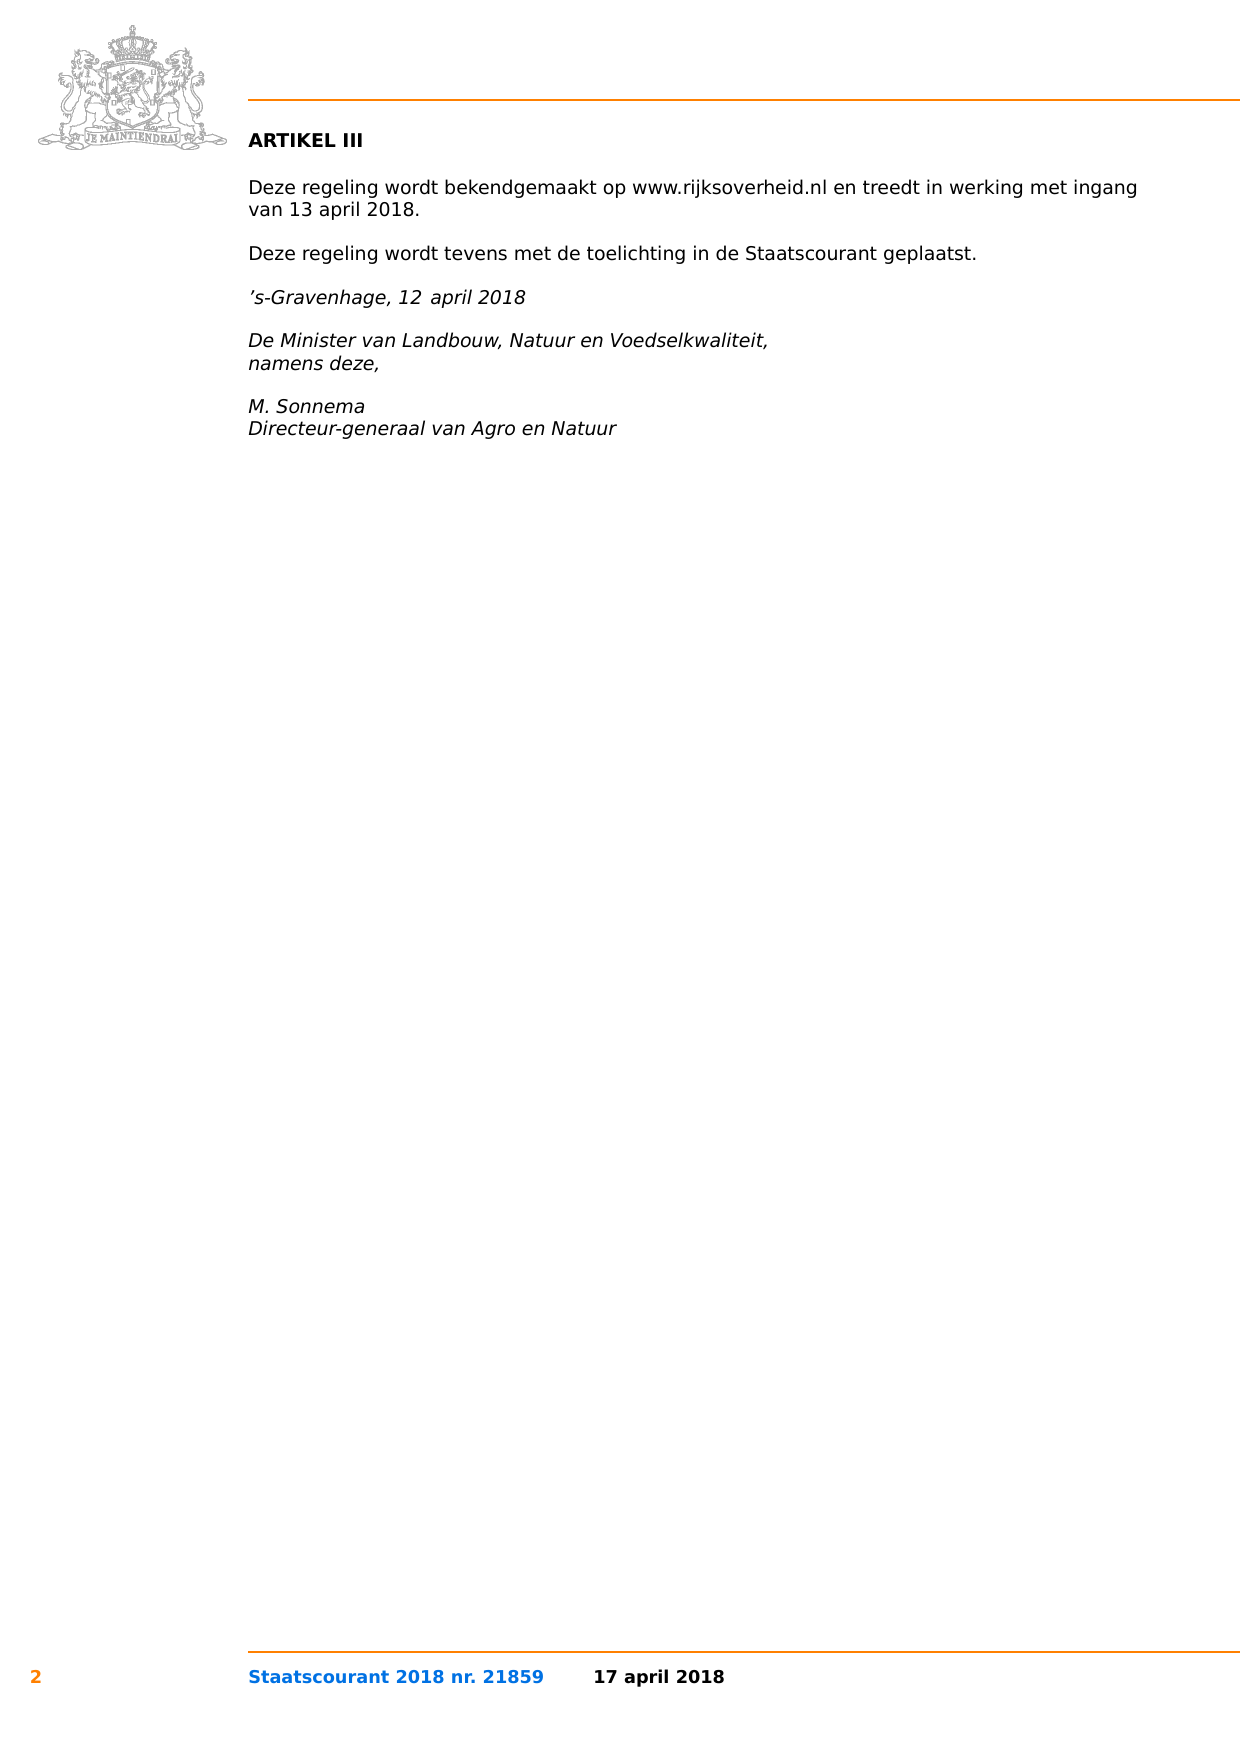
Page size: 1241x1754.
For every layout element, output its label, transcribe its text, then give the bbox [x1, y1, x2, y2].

text Deze regeling wordt tevens met de toelichting in de Staatscourant geplaatst. [248, 243, 1163, 265]
text Deze regeling wordt bekendgemaakt op www.rijksoverheid.nl en treedt in werking met ingang van 13 april 2018. [248, 177, 1163, 221]
subtitle ARTIKEL III [248, 130, 1163, 152]
text De Minister van Landbouw, Natuur en Voedselkwaliteit, namens deze, M. Sonnema Directeur-generaal van Agro en Natuur [248, 330, 1163, 440]
text ’s-Gravenhage, 12 april 2018 [248, 287, 1163, 308]
picture [38, 25, 227, 150]
